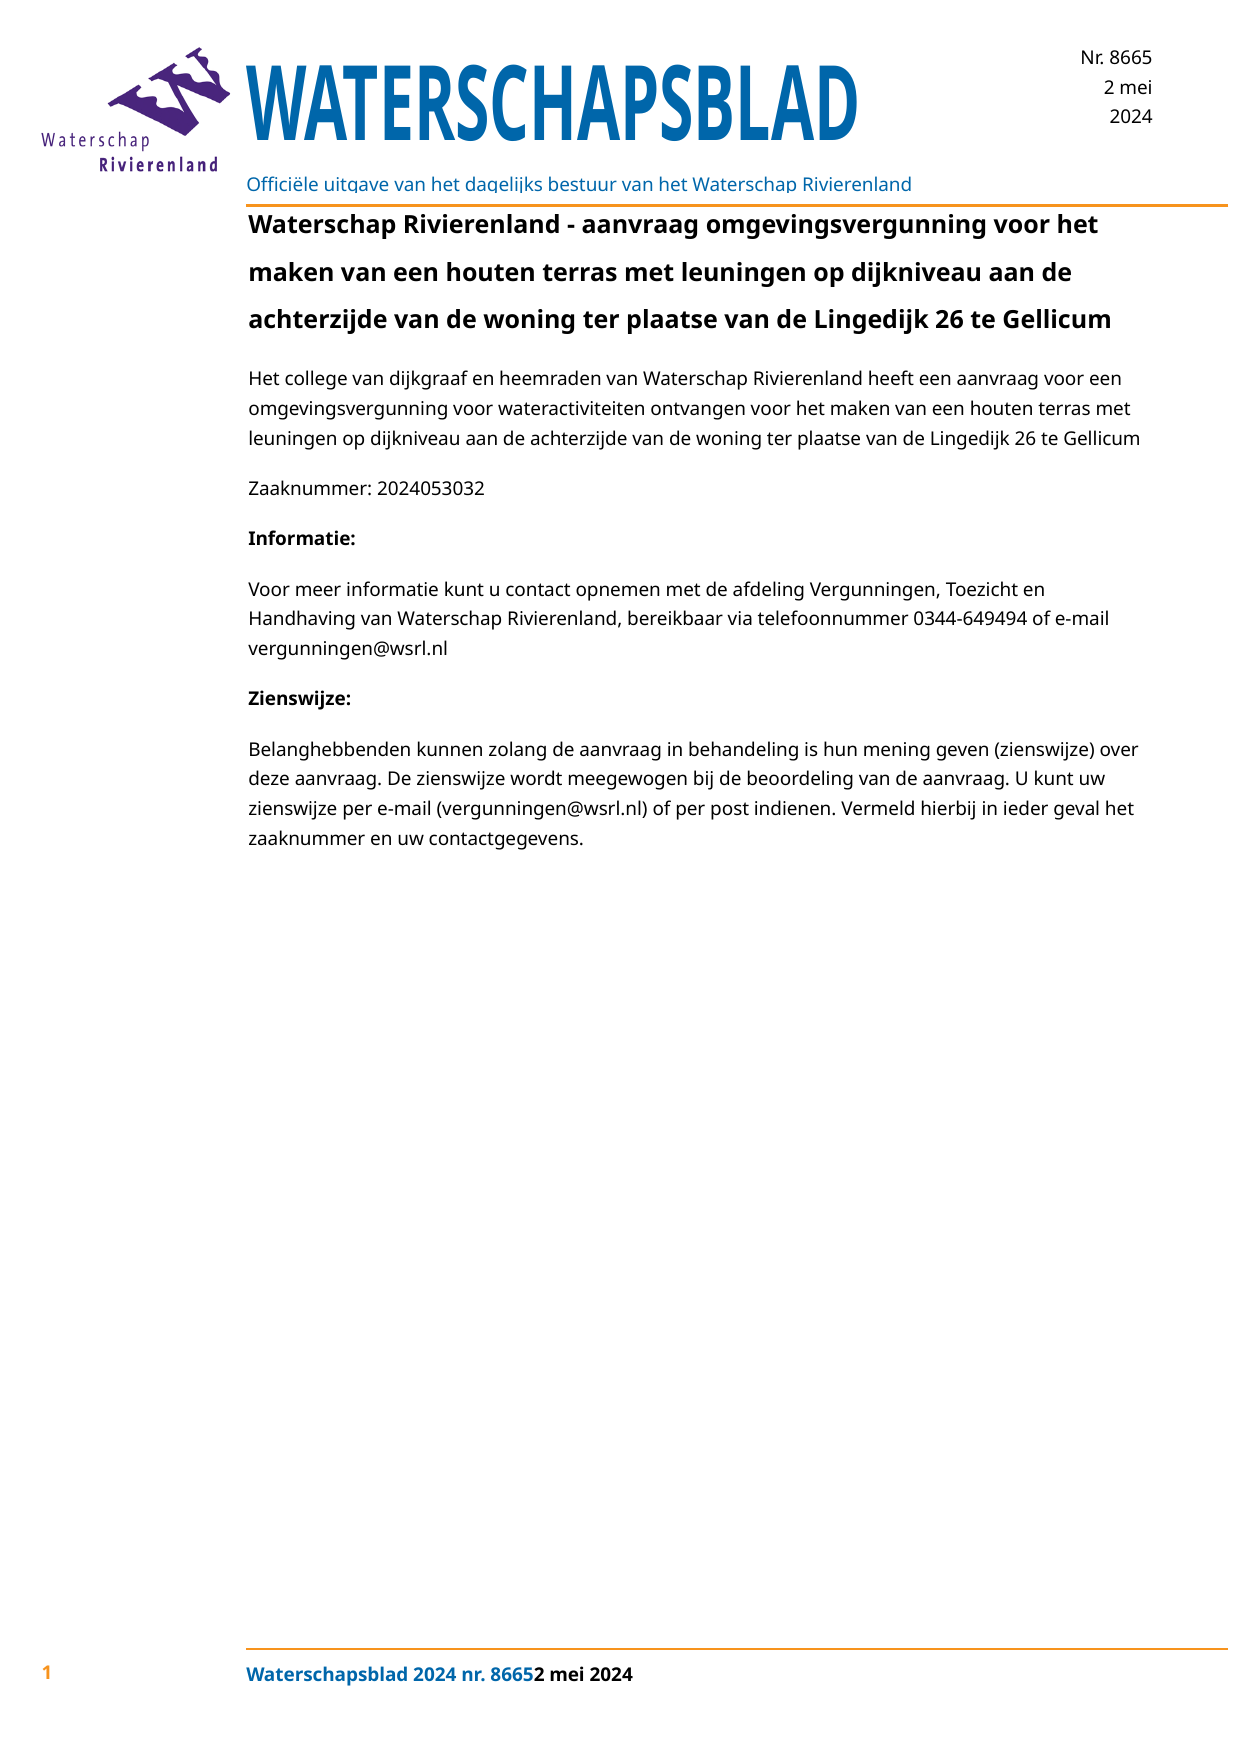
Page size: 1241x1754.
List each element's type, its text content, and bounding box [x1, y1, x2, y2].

text Het college van dijkgraaf en heemraden van Waterschap Rivierenland heeft een aanvraag voor een omgevingsvergunning voor wateractiviteiten ontvangen voor het maken van een houten terras met leuningen op dijkniveau aan de achterzijde van de woning ter plaatse van de Lingedijk 26 te Gellicum [248, 366, 1152, 450]
picture [41, 47, 231, 172]
text Waterschap Rivierenland - aanvraag omgevingsvergunning voor het maken van een houten terras met leuningen op dijkniveau aan de achterzijde van de woning ter plaatse van de Lingedijk 26 te Gellicum [248, 207, 1152, 336]
text Zienswijze: [248, 686, 1152, 711]
text Voor meer informatie kunt u contact opnemen met de afdeling Vergunningen, Toezicht en Handhaving van Waterschap Rivierenland, bereikbaar via telefoonnummer 0344-649494 of e-mail vergunningen@wsrl.nl [248, 576, 1152, 661]
text Zaaknummer: 2024053032 [248, 475, 1152, 501]
text Informatie: [248, 526, 1152, 551]
text Belanghebbenden kunnen zolang de aanvraag in behandeling is hun mening geven (zienswijze) over deze aanvraag. De zienswijze wordt meegewogen bij de beoordeling van de aanvraag. U kunt uw zienswijze per e-mail (vergunningen@wsrl.nl) of per post indienen. Vermeld hierbij in ieder geval het zaaknummer en uw contactgegevens. [248, 736, 1152, 850]
